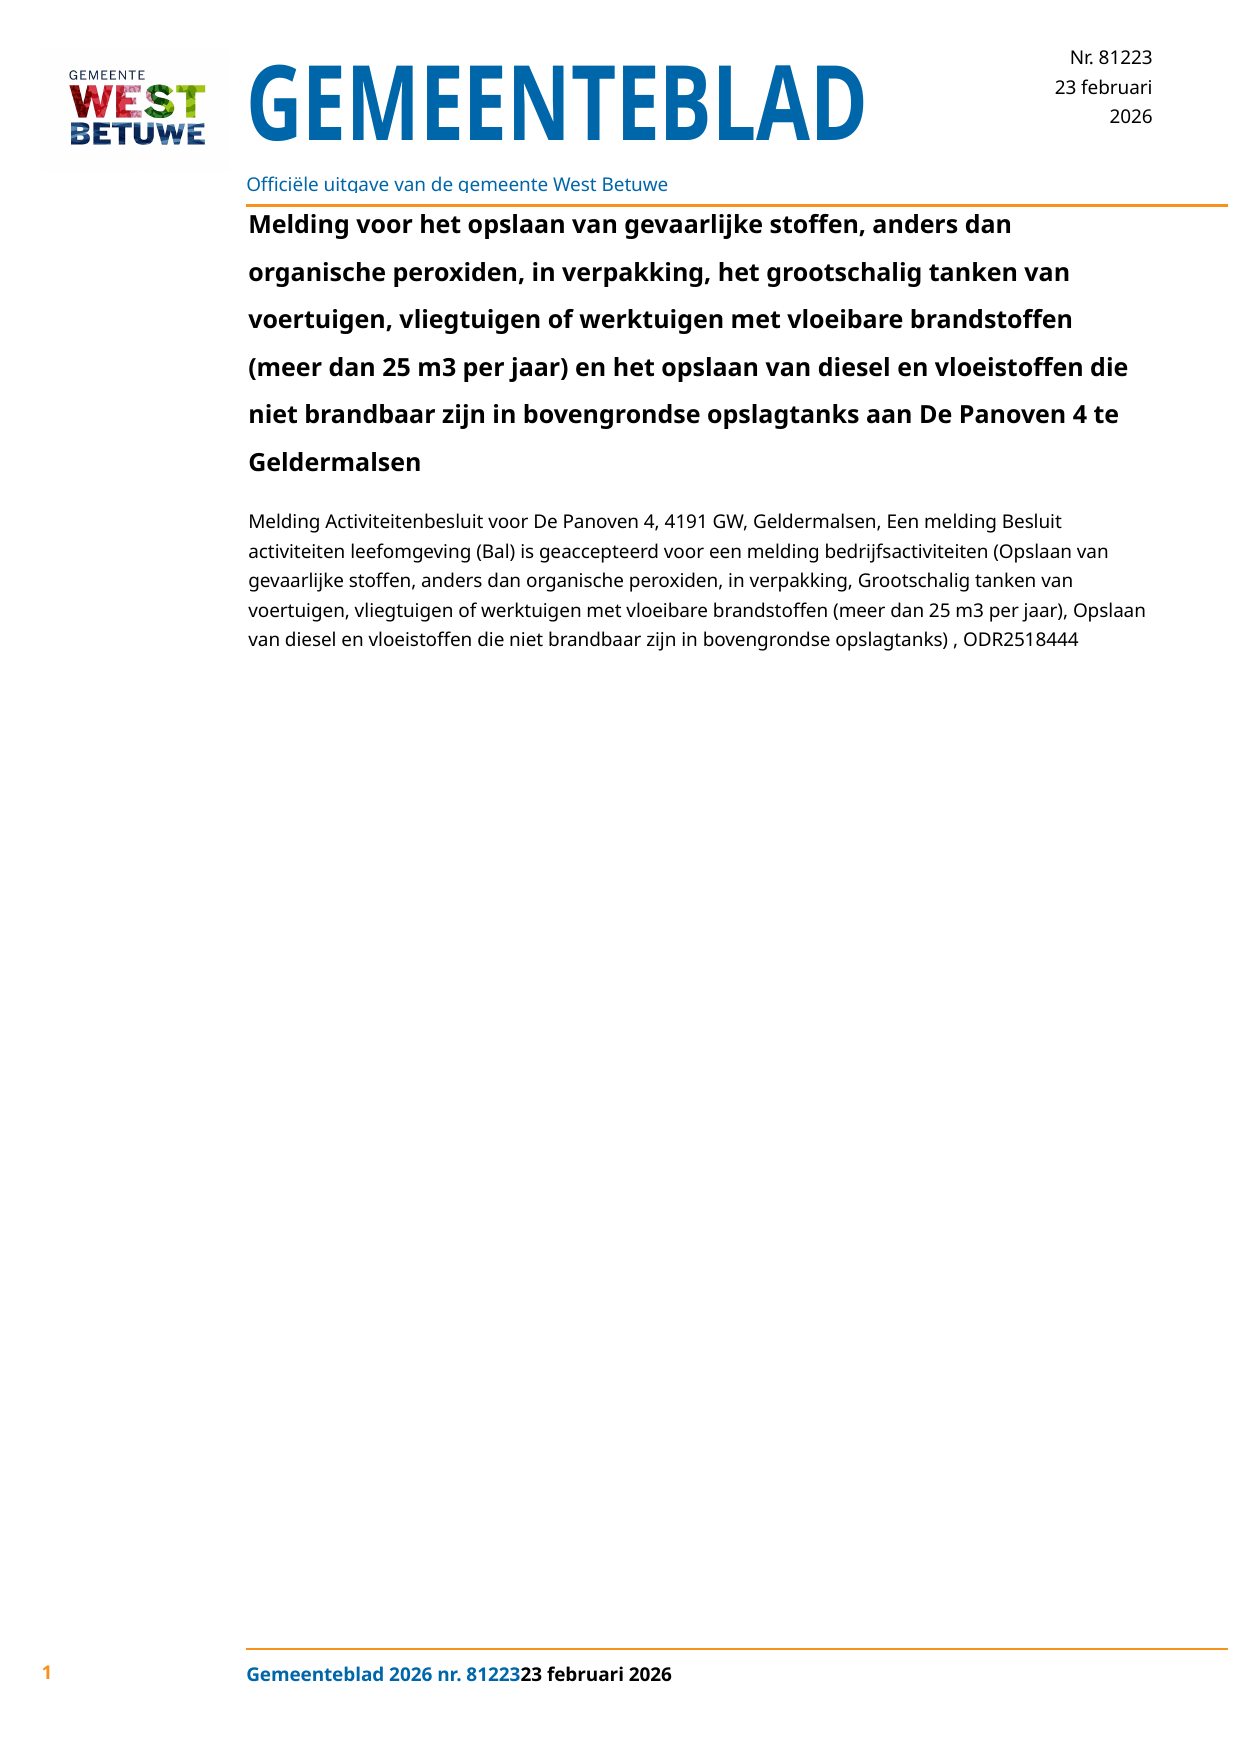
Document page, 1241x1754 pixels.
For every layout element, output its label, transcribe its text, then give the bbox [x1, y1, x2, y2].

picture [41, 47, 231, 172]
text Melding Activiteitenbesluit voor De Panoven 4, 4191 GW, Geldermalsen, Een melding Besluit activiteiten leefomgeving (Bal) is geaccepteerd voor een melding bedrijfsactiviteiten (Opslaan van gevaarlijke stoffen, anders dan organische peroxiden, in verpakking, Grootschalig tanken van voertuigen, vliegtuigen of werktuigen met vloeibare brandstoffen (meer dan 25 m3 per jaar), Opslaan van diesel en vloeistoffen die niet brandbaar zijn in bovengrondse opslagtanks) , ODR2518444 [248, 508, 1152, 652]
text Melding voor het opslaan van gevaarlijke stoffen, anders dan organische peroxiden, in verpakking, het grootschalig tanken van voertuigen, vliegtuigen of werktuigen met vloeibare brandstoffen (meer dan 25 m3 per jaar) en het opslaan van diesel en vloeistoffen die niet brandbaar zijn in bovengrondse opslagtanks aan De Panoven 4 te Geldermalsen [248, 207, 1152, 479]
